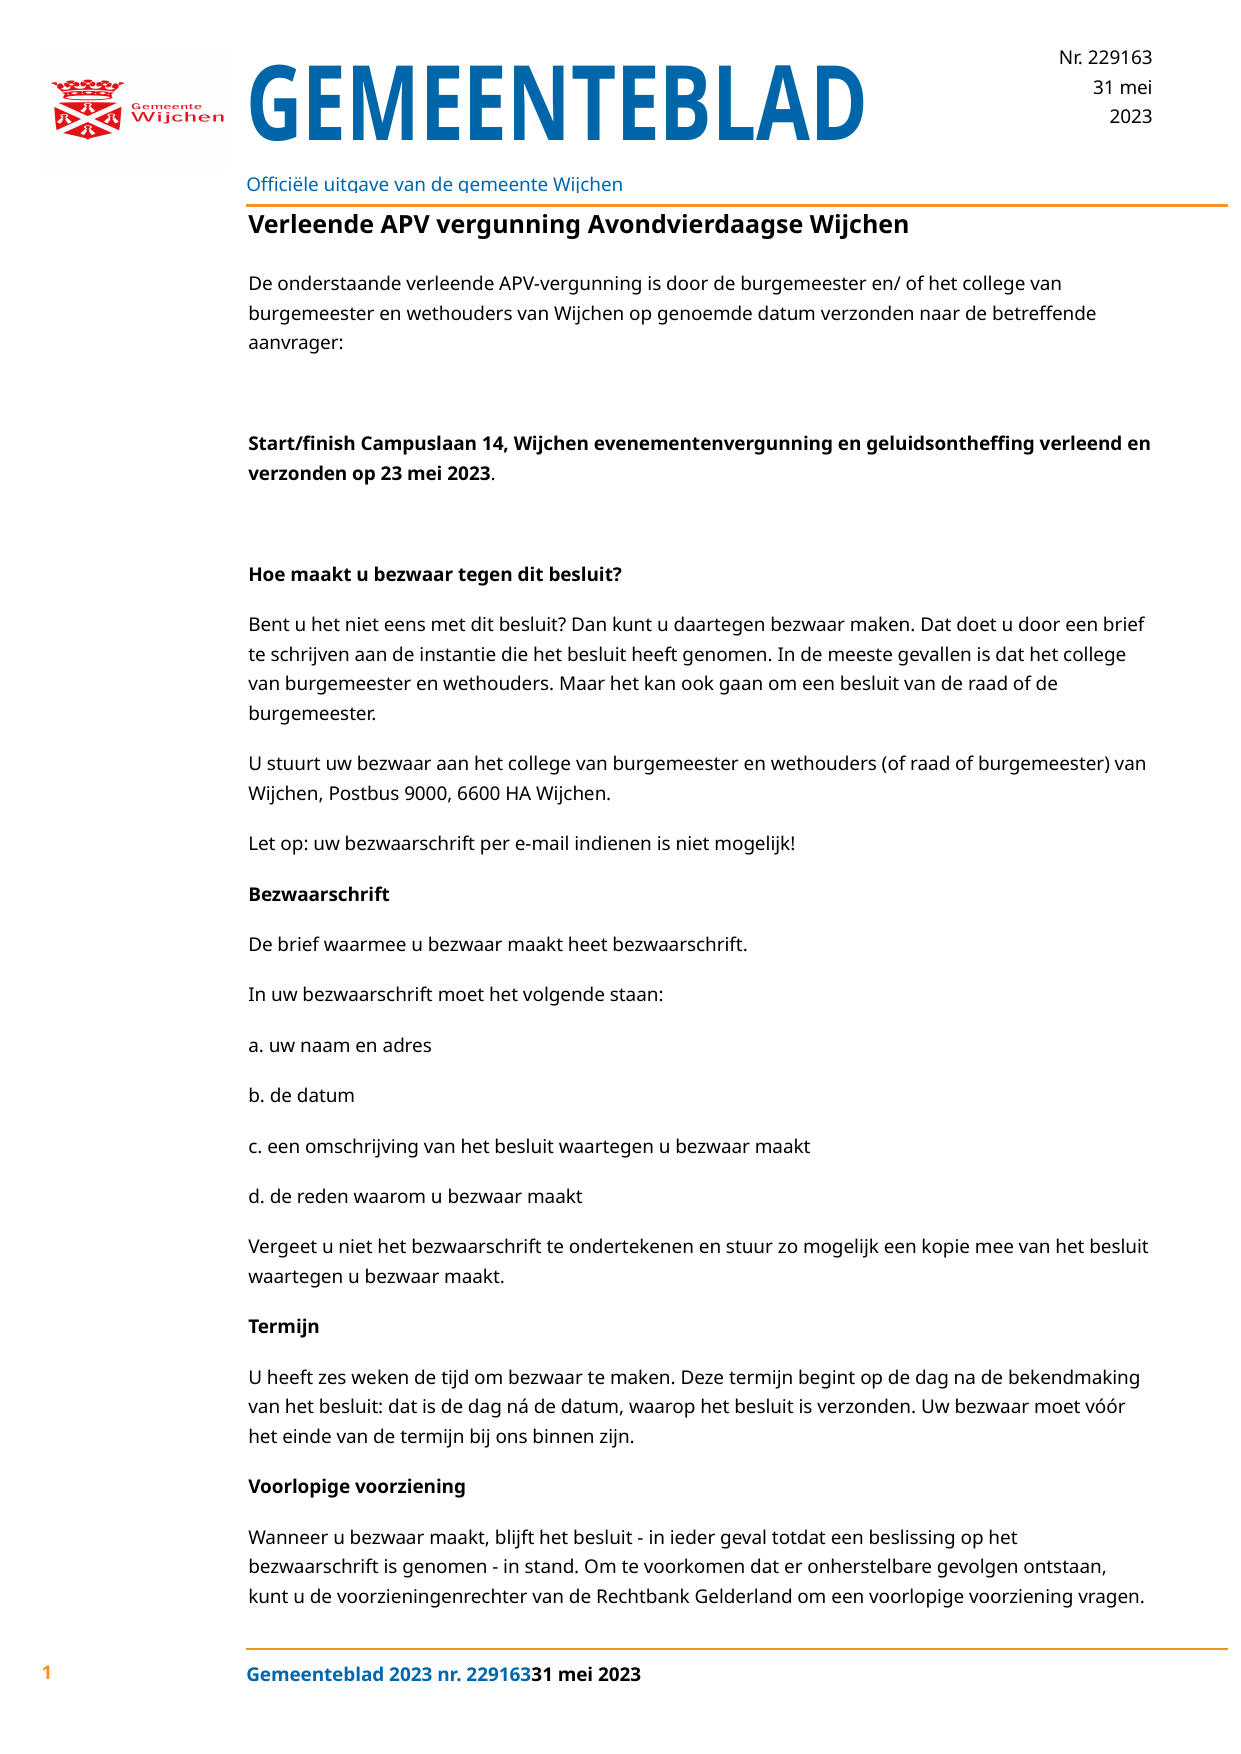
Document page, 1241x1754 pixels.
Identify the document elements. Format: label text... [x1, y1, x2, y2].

text U heeft zes weken de tijd om bezwaar te maken. Deze termijn begint op de dag na de bekendmaking van het besluit: dat is de dag ná de datum, waarop het besluit is verzonden. Uw bezwaar moet vóór het einde van de termijn bij ons binnen zijn. [248, 1364, 1152, 1449]
picture [41, 47, 231, 172]
text De onderstaande verleende APV-vergunning is door de burgemeester en/ of het college van burgemeester en wethouders van Wijchen op genoemde datum verzonden naar de betreffende aanvrager: [248, 270, 1152, 355]
text Verleende APV vergunning Avondvierdaagse Wijchen [248, 207, 1152, 241]
text U stuurt uw bezwaar aan het college van burgemeester en wethouders (of raad of burgemeester) van Wijchen, Postbus 9000, 6600 HA Wijchen. [248, 750, 1152, 806]
text Vergeet u niet het bezwaarschrift te ondertekenen en stuur zo mogelijk een kopie mee van het besluit waartegen u bezwaar maakt. [248, 1234, 1152, 1289]
text b. de datum [248, 1082, 1152, 1108]
text Wanneer u bezwaar maakt, blijft het besluit - in ieder geval totdat een beslissing op het bezwaarschrift is genomen - in stand. Om te voorkomen dat er onherstelbare gevolgen ontstaan, kunt u de voorzieningenrechter van de Rechtbank Gelderland om een voorlopige voorziening vragen. [248, 1524, 1152, 1609]
text Bent u het niet eens met dit besluit? Dan kunt u daartegen bezwaar maken. Dat doet u door een brief te schrijven aan de instantie die het besluit heeft genomen. In de meeste gevallen is dat het college van burgemeester en wethouders. Maar het kan ook gaan om een besluit van de raad of de burgemeester. [248, 611, 1152, 726]
text Start/finish Campuslaan 14, Wijchen evenementenvergunning en geluidsontheffing verleend en verzonden op 23 mei 2023. [248, 430, 1152, 486]
text a. uw naam en adres [248, 1032, 1152, 1058]
text Voorlopige voorziening [248, 1474, 1152, 1499]
text Termijn [248, 1314, 1152, 1339]
text Hoe maakt u bezwaar tegen dit besluit? [248, 561, 1152, 586]
text De brief waarmee u bezwaar maakt heet bezwaarschrift. [248, 931, 1152, 957]
text Let op: uw bezwaarschrift per e-mail indienen is niet mogelijk! [248, 830, 1152, 856]
text d. de reden waarom u bezwaar maakt [248, 1183, 1152, 1209]
text Bezwaarschrift [248, 881, 1152, 906]
text In uw bezwaarschrift moet het volgende staan: [248, 982, 1152, 1007]
text c. een omschrijving van het besluit waartegen u bezwaar maakt [248, 1133, 1152, 1158]
